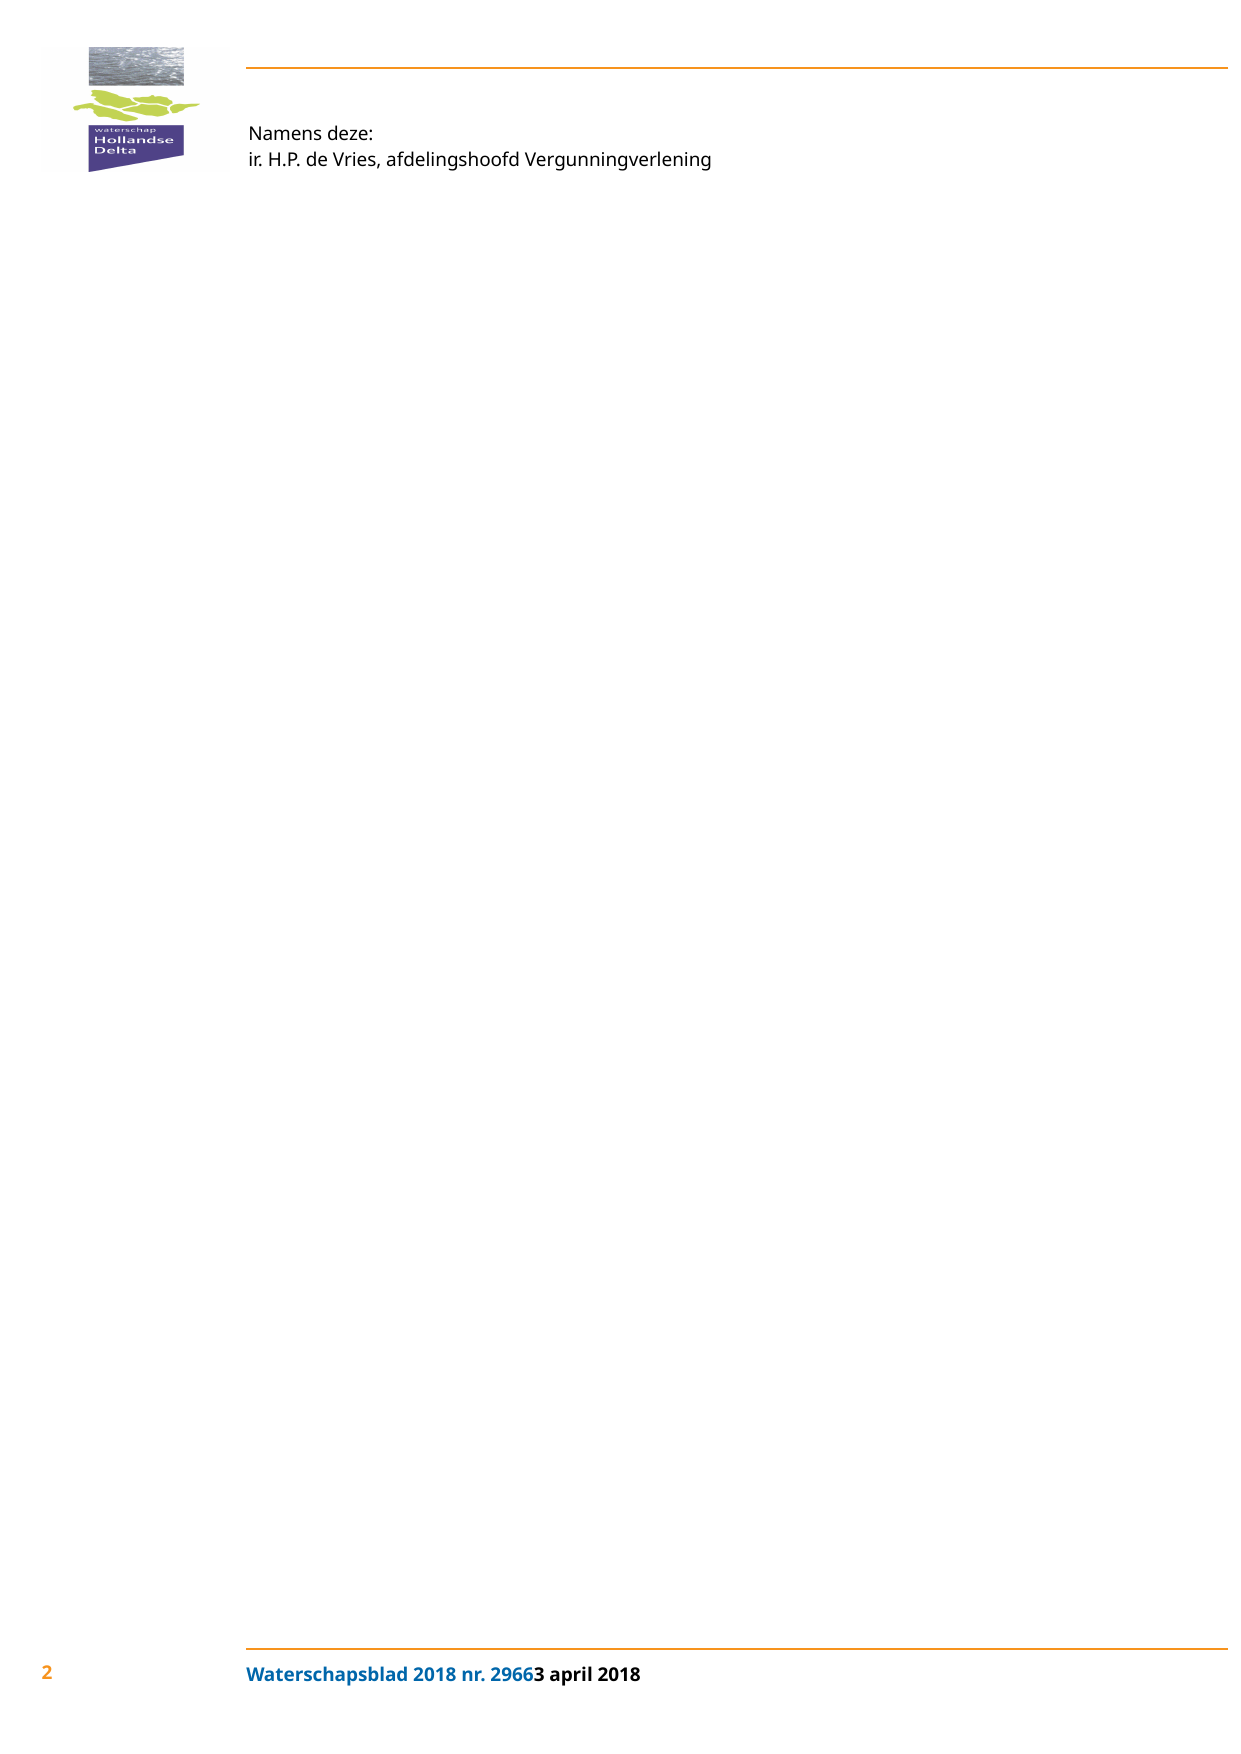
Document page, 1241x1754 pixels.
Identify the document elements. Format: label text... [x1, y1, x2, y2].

picture [41, 47, 231, 172]
text Namens deze: [248, 121, 1152, 146]
text ir. H.P. de Vries, afdelingshoofd Vergunningverlening [248, 146, 1152, 172]
